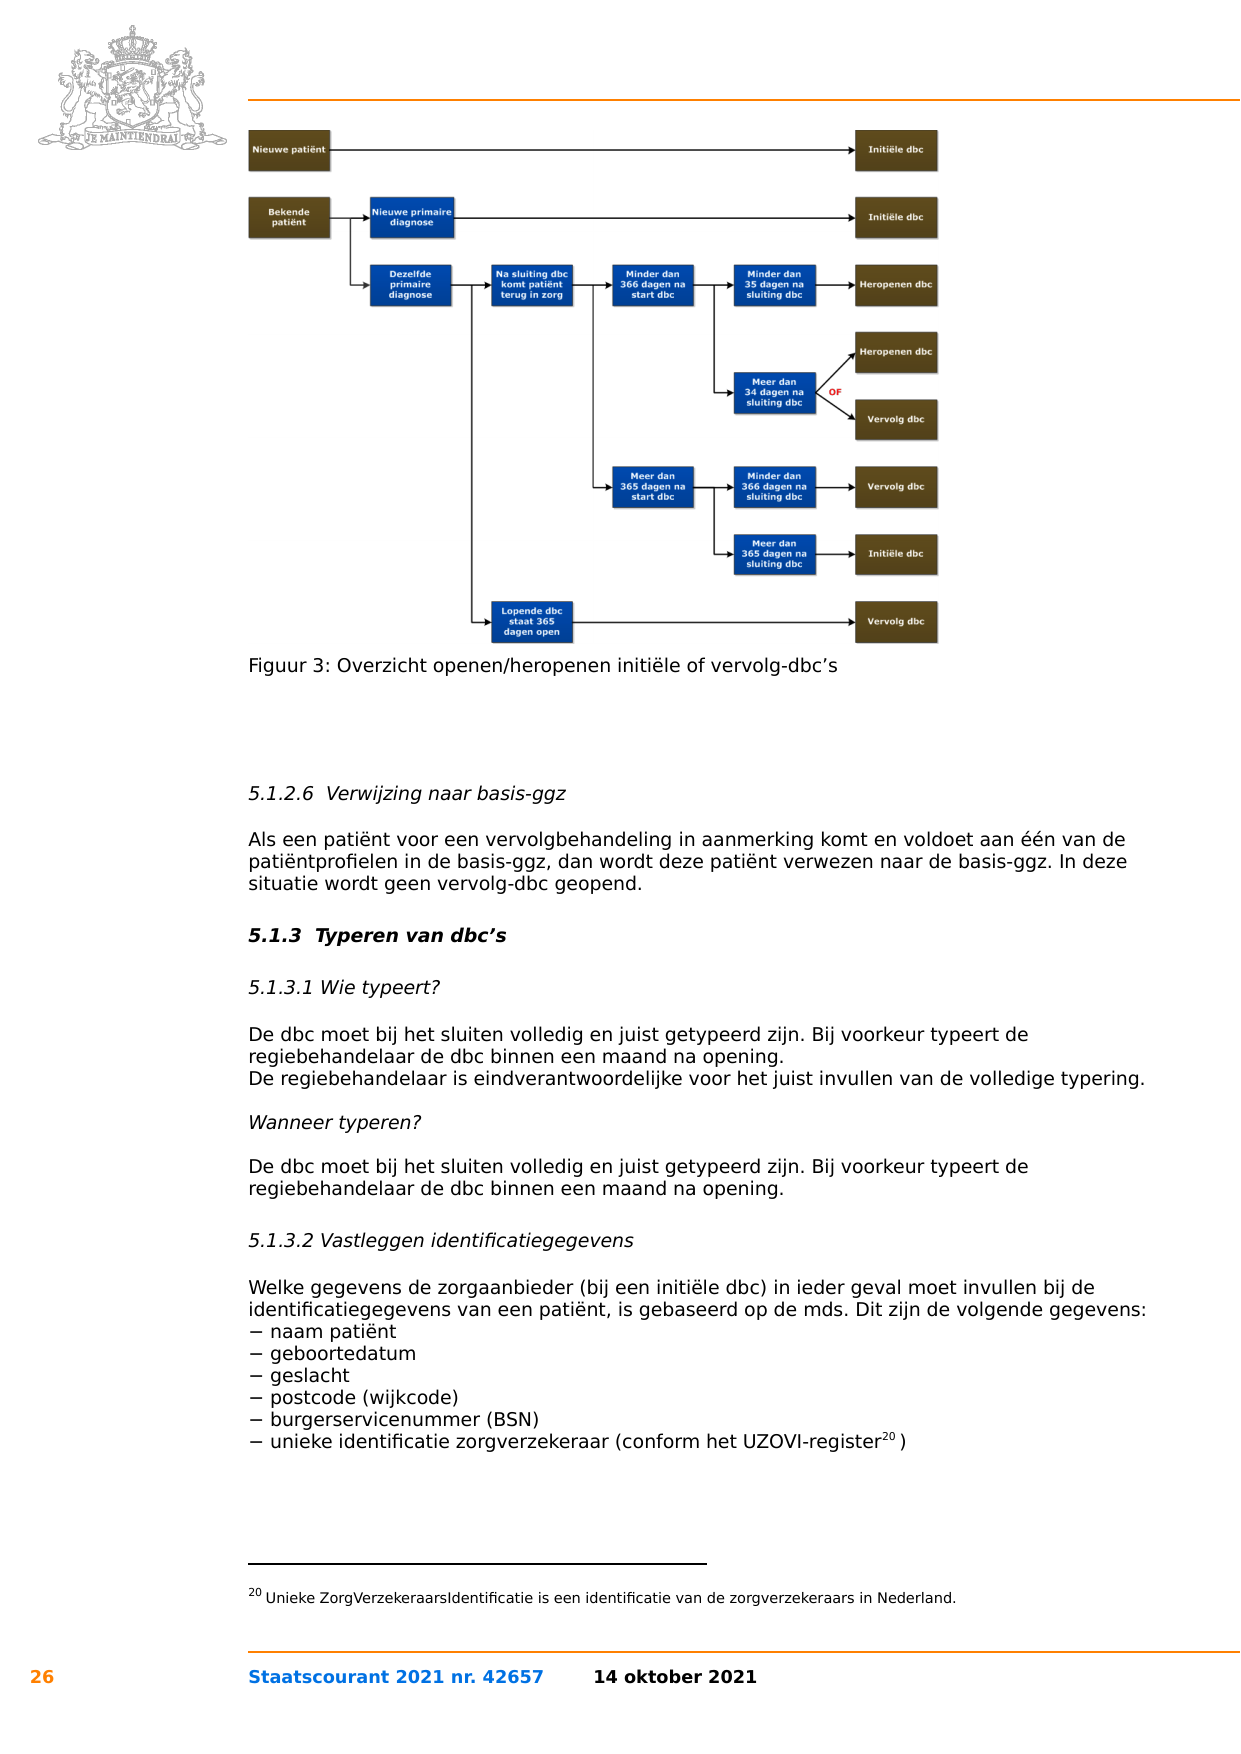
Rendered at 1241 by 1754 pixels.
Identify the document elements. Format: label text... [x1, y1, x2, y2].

text Welke gegevens de zorgaanbieder (bij een initiële dbc) in ieder geval moet invullen bij de identificatiegegevens van een patiënt, is gebaseerd op de mds. Dit zijn de volgende gegevens: [248, 1277, 1163, 1321]
picture [248, 130, 939, 644]
text − unieke identificatie zorgverzekeraar (conform het UZOVI-register) [248, 1431, 1163, 1453]
subtitle Wanneer typeren? [248, 1112, 1163, 1134]
text − postcode (wijkcode) [248, 1387, 1163, 1409]
picture [38, 25, 227, 150]
subtitle 5.1.3 Typeren van dbc’s [248, 925, 1163, 947]
text De regiebehandelaar is eindverantwoordelijke voor het juist invullen van de volledige typering. [248, 1068, 1163, 1090]
text − geslacht [248, 1365, 1163, 1387]
text Unieke ZorgVerzekeraarsIdentificatie is een identificatie van de zorgverzekeraars in Nederland. [248, 1586, 1163, 1608]
text Figuur 3: Overzicht openen/heropenen initiële of vervolg-dbc’s [248, 655, 939, 677]
subtitle 5.1.3.2 Vastleggen identificatiegegevens [248, 1230, 1163, 1252]
text De dbc moet bij het sluiten volledig en juist getypeerd zijn. Bij voorkeur typeert de regiebehandelaar de dbc binnen een maand na opening. [248, 1024, 1163, 1068]
text Als een patiënt voor een vervolgbehandeling in aanmerking komt en voldoet aan één van de patiëntprofielen in de basis-ggz, dan wordt deze patiënt verwezen naar de basis-ggz. In deze situatie wordt geen vervolg-dbc geopend. [248, 829, 1163, 895]
text − burgerservicenummer (BSN) [248, 1409, 1163, 1431]
text − geboortedatum [248, 1343, 1163, 1365]
subtitle 5.1.3.1 Wie typeert? [248, 977, 1163, 999]
text − naam patiënt [248, 1321, 1163, 1343]
subtitle 5.1.2.6 Verwijzing naar basis-ggz [248, 782, 1163, 804]
text De dbc moet bij het sluiten volledig en juist getypeerd zijn. Bij voorkeur typeert de regiebehandelaar de dbc binnen een maand na opening. [248, 1156, 1163, 1200]
